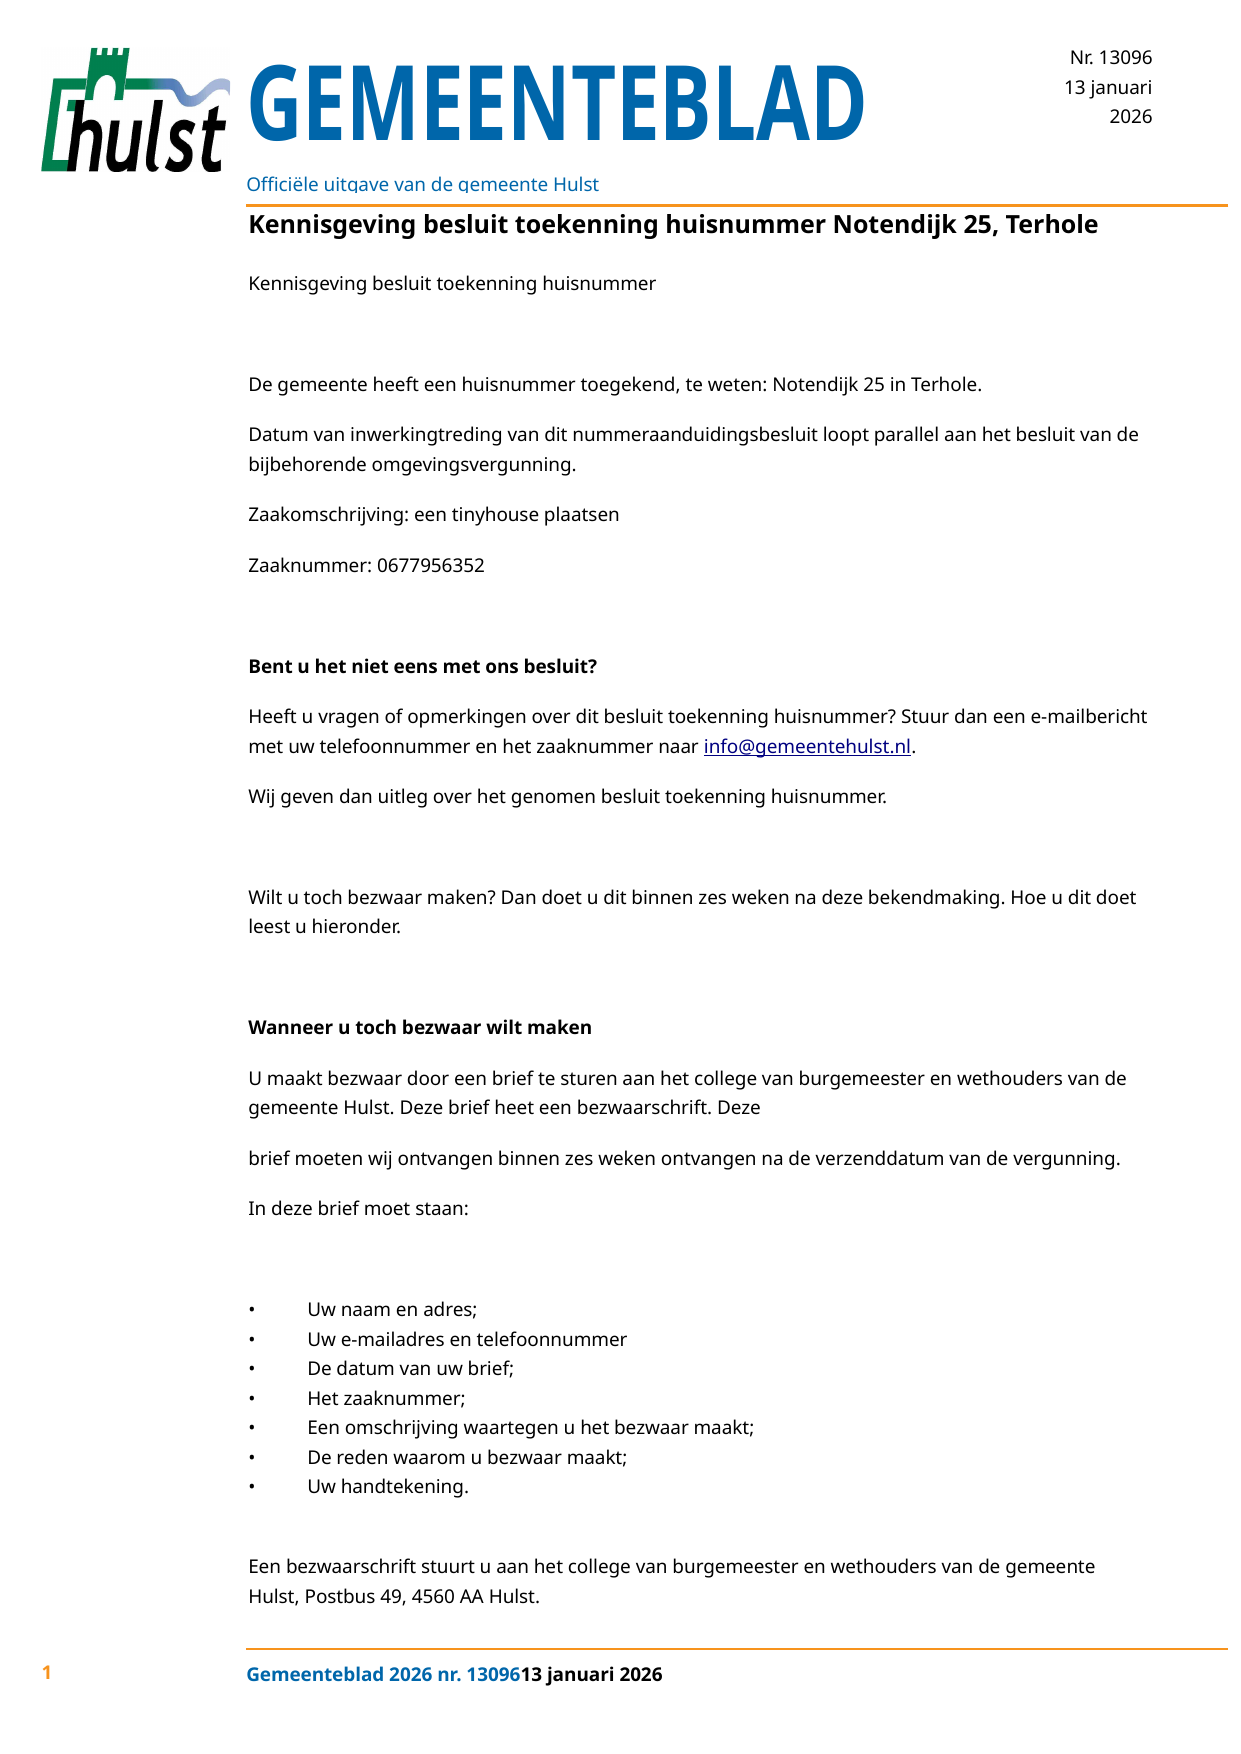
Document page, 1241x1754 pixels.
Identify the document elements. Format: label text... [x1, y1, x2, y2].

list Een omschrijving waartegen u het bezwaar maakt; [248, 1414, 1152, 1440]
text De gemeente heeft een huisnummer toegekend, te weten: Notendijk 25 in Terhole. [248, 371, 1152, 397]
text brief moeten wij ontvangen binnen zes weken ontvangen na de verzenddatum van de vergunning. [248, 1145, 1152, 1171]
text Wanneer u toch bezwaar wilt maken [248, 1014, 1152, 1040]
list Uw handtekening. [248, 1474, 1152, 1499]
text Heeft u vragen of opmerkingen over dit besluit toekenning huisnummer? Stuur dan een e-mailbericht met uw telefoonnummer en het zaaknummer naar info@gemeentehulst.nl. [248, 703, 1152, 758]
list Uw naam en adres; [248, 1296, 1152, 1322]
text Wij geven dan uitleg over het genomen besluit toekenning huisnummer. [248, 783, 1152, 809]
list De reden waarom u bezwaar maakt; [248, 1444, 1152, 1470]
text Een bezwaarschrift stuurt u aan het college van burgemeester en wethouders van de gemeente Hulst, Postbus 49, 4560 AA Hulst. [248, 1554, 1152, 1609]
text Kennisgeving besluit toekenning huisnummer [248, 270, 1152, 296]
list De datum van uw brief; [248, 1355, 1152, 1381]
list Het zaaknummer; [248, 1385, 1152, 1411]
text In deze brief moet staan: [248, 1195, 1152, 1221]
list Uw e-mailadres en telefoonnummer [248, 1326, 1152, 1351]
text Zaakomschrijving: een tinyhouse plaatsen [248, 502, 1152, 527]
text U maakt bezwaar door een brief te sturen aan het college van burgemeester en wethouders van de gemeente Hulst. Deze brief heet een bezwaarschrift. Deze [248, 1065, 1152, 1120]
text Datum van inwerkingtreding van dit nummeraanduidingsbesluit loopt parallel aan het besluit van de bijbehorende omgevingsvergunning. [248, 422, 1152, 477]
text Bent u het niet eens met ons besluit? [248, 653, 1152, 678]
text Wilt u toch bezwaar maken? Dan doet u dit binnen zes weken na deze bekendmaking. Hoe u dit doet leest u hieronder. [248, 884, 1152, 939]
text Kennisgeving besluit toekenning huisnummer Notendijk 25, Terhole [248, 207, 1152, 241]
text Zaaknummer: 0677956352 [248, 552, 1152, 578]
picture [41, 47, 231, 172]
